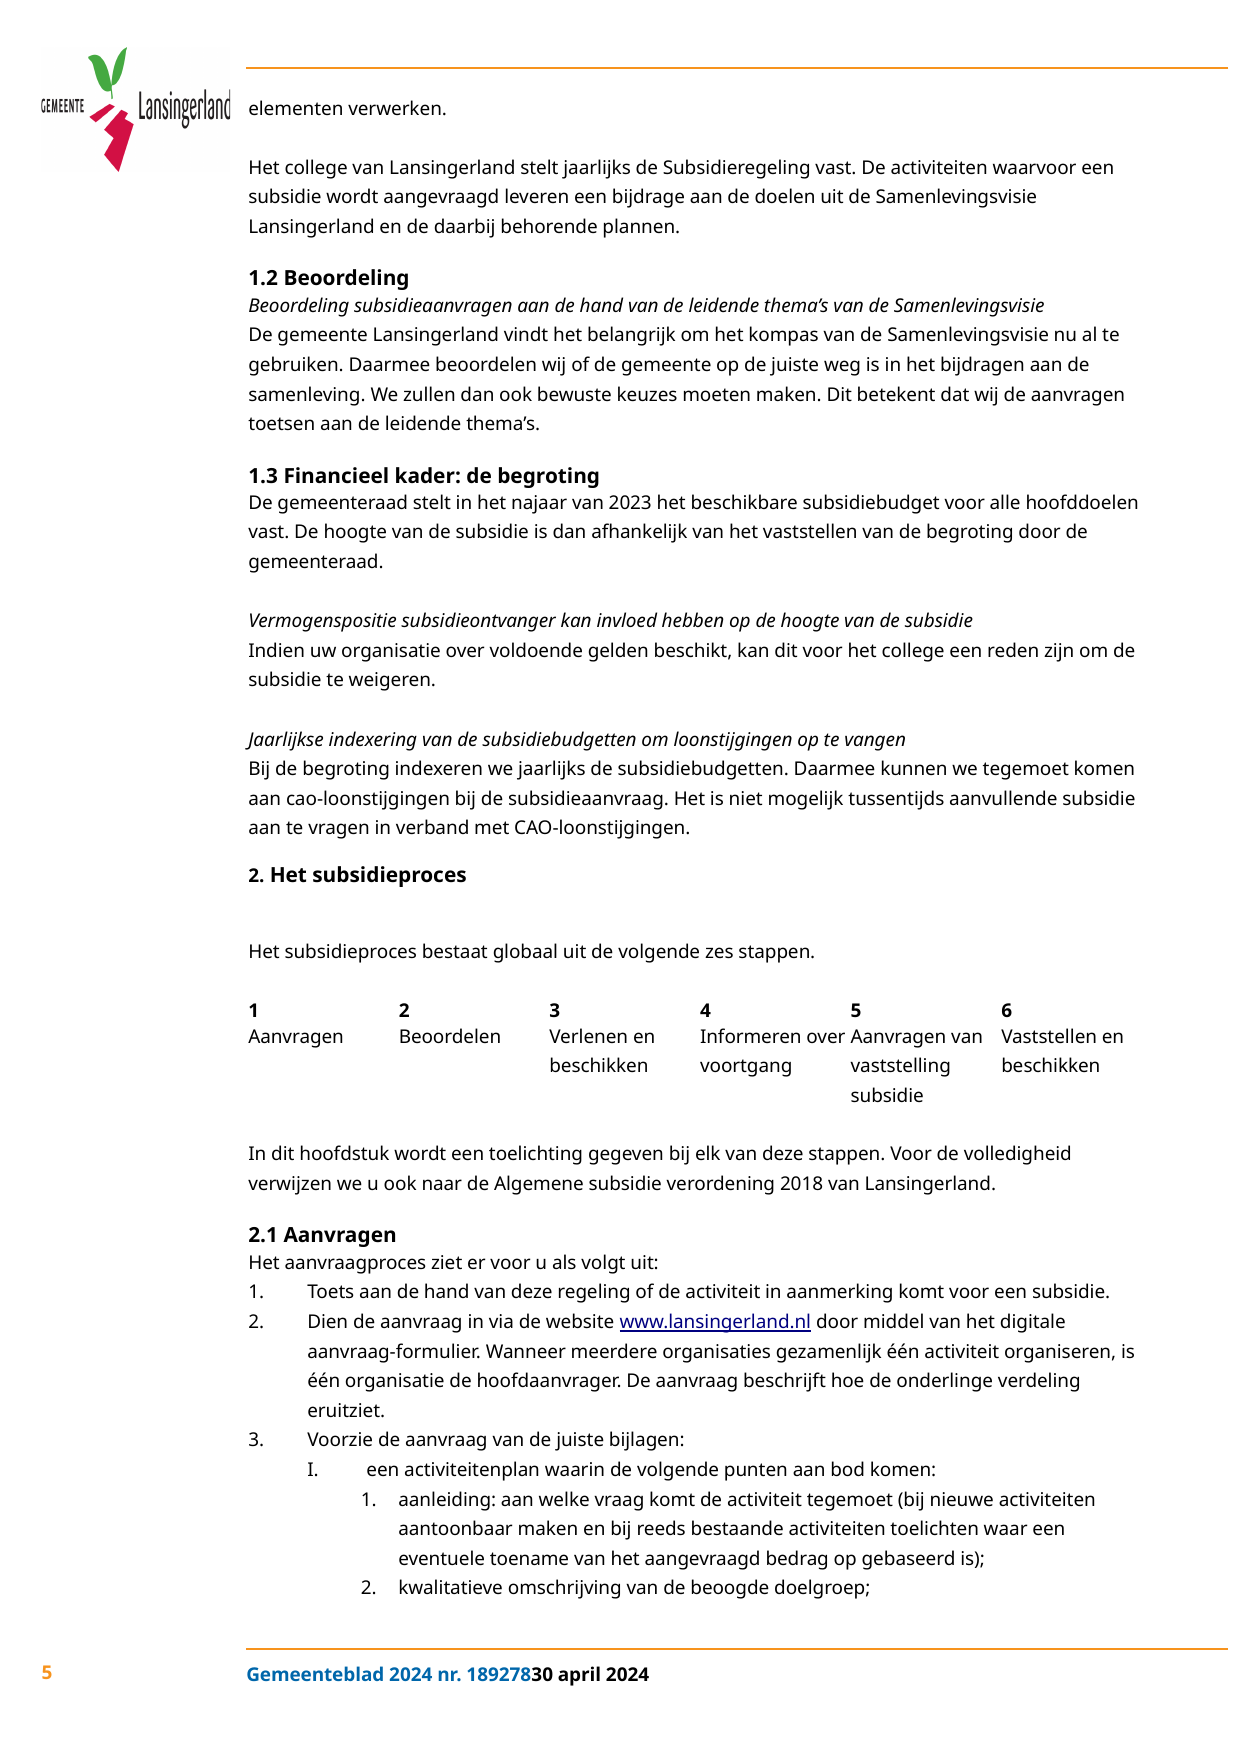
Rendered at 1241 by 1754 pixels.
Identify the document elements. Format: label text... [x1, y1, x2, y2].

text Het subsidieproces bestaat globaal uit de volgende zes stappen. [248, 938, 1152, 964]
table_header 1 [248, 997, 398, 1023]
table_header 4 [700, 997, 850, 1023]
text 1.3 Financieel kader: de begroting [248, 461, 1152, 489]
table_cell Verlenen en beschikken [549, 1023, 700, 1108]
text In dit hoofdstuk wordt een toelichting gegeven bij elk van deze stappen. Voor de volledigheid verwijzen we u ook naar de Algemene subsidie verordening 2018 van Lansingerland. [248, 1141, 1152, 1196]
list Voorzie de aanvraag van de juiste bijlagen: [248, 1427, 1152, 1452]
table_header 5 [850, 997, 1001, 1023]
table_cell Beoordelen [399, 1023, 549, 1108]
text Het college van Lansingerland stelt jaarlijks de Subsidieregeling vast. De activiteiten waarvoor een subsidie wordt aangevraagd leveren een bijdrage aan de doelen uit de Samenlevingsvisie Lansingerland en de daarbij behorende plannen. [248, 154, 1152, 239]
list Dien de aanvraag in via de website www.lansingerland.nl door middel van het digitale aanvraag-formulier. Wanneer meerdere organisaties gezamenlijk één activiteit organiseren, is één organisatie de hoofdaanvrager. De aanvraag beschrijft hoe de onderlinge verdeling eruitziet. [248, 1308, 1152, 1423]
text 2. Het subsidieproces [248, 860, 1152, 889]
text De gemeenteraad stelt in het najaar van 2023 het beschikbare subsidiebudget voor alle hoofddoelen vast. De hoogte van de subsidie is dan afhankelijk van het vaststellen van de begroting door de gemeenteraad. [248, 489, 1152, 574]
text elementen verwerken. [248, 95, 1152, 121]
list aanleiding: aan welke vraag komt de activiteit tegemoet (bij nieuwe activiteiten aantoonbaar maken en bij reeds bestaande activiteiten toelichten waar een eventuele toename van het aangevraagd bedrag op gebaseerd is); [361, 1486, 1152, 1571]
table_header 2 [399, 997, 549, 1023]
text Indien uw organisatie over voldoende gelden beschikt, kan dit voor het college een reden zijn om de subsidie te weigeren. [248, 637, 1152, 692]
list kwalitatieve omschrijving van de beoogde doelgroep; [361, 1574, 1152, 1600]
list een activiteitenplan waarin de volgende punten aan bod komen: [307, 1456, 1152, 1482]
text Vermogenspositie subsidieontvanger kan invloed hebben op de hoogte van de subsidie [248, 607, 1152, 633]
table_cell Aanvragen [248, 1023, 398, 1108]
table_header 3 [549, 997, 700, 1023]
text Het aanvraagproces ziet er voor u als volgt uit: [248, 1249, 1152, 1275]
table_header 6 [1001, 997, 1152, 1023]
table_cell Informeren over voortgang [700, 1023, 850, 1108]
text De gemeente Lansingerland vindt het belangrijk om het kompas van de Samenlevingsvisie nu al te gebruiken. Daarmee beoordelen wij of de gemeente op de juiste weg is in het bijdragen aan de samenleving. We zullen dan ook bewuste keuzes moeten maken. Dit betekent dat wij de aanvragen toetsen aan de leidende thema’s. [248, 322, 1152, 436]
text 1.2 Beoordeling [248, 263, 1152, 292]
table_cell Aanvragen van vaststelling subsidie [850, 1023, 1001, 1108]
table_cell Vaststellen en beschikken [1001, 1023, 1152, 1108]
text Beoordeling subsidieaanvragen aan de hand van de leidende thema’s van de Samenlevingsvisie [248, 292, 1152, 318]
text Bij de begroting indexeren we jaarlijks de subsidiebudgetten. Daarmee kunnen we tegemoet komen aan cao-loonstijgingen bij de subsidieaanvraag. Het is niet mogelijk tussentijds aanvullende subsidie aan te vragen in verband met CAO-loonstijgingen. [248, 755, 1152, 840]
text 2.1 Aanvragen [248, 1221, 1152, 1249]
picture [41, 47, 231, 172]
text Jaarlijkse indexering van de subsidiebudgetten om loonstijgingen op te vangen [248, 726, 1152, 752]
list Toets aan de hand van deze regeling of de activiteit in aanmerking komt voor een subsidie. [248, 1279, 1152, 1304]
